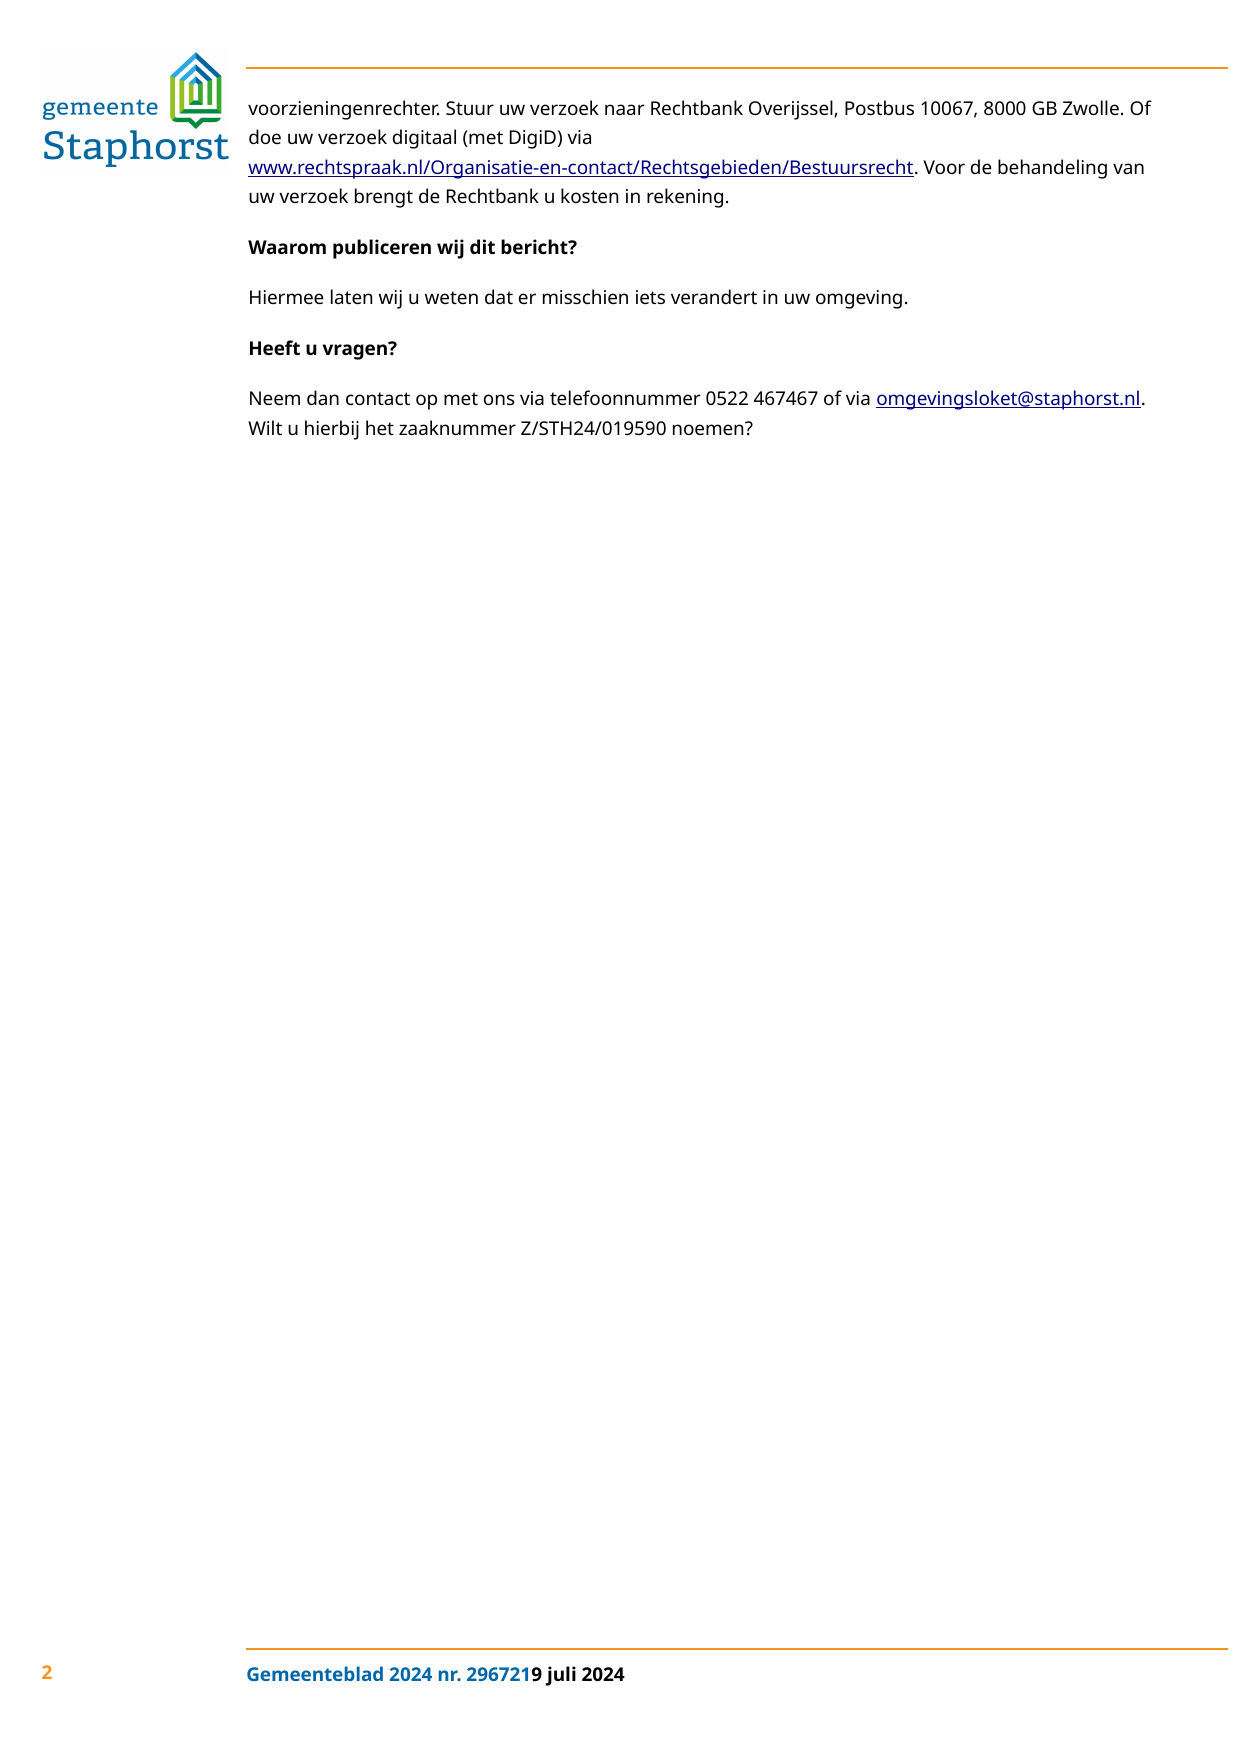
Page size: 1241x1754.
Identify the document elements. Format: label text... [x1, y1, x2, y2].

text Hiermee laten wij u weten dat er misschien iets verandert in uw omgeving. [248, 284, 1152, 310]
text Neem dan contact op met ons via telefoonnummer 0522 467467 of via omgevingsloket@staphorst.nl. Wilt u hierbij het zaaknummer Z/STH24/019590 noemen? [248, 385, 1152, 441]
text voorzieningenrechter. Stuur uw verzoek naar Rechtbank Overijssel, Postbus 10067, 8000 GB Zwolle. Of doe uw verzoek digitaal (met DigiD) via www.rechtspraak.nl/Organisatie-en-contact/Rechtsgebieden/Bestuursrecht. Voor de behandeling van uw verzoek brengt de Rechtbank u kosten in rekening. [248, 95, 1152, 209]
text Waarom publiceren wij dit bericht? [248, 234, 1152, 260]
text Heeft u vragen? [248, 335, 1152, 361]
picture [41, 47, 231, 172]
